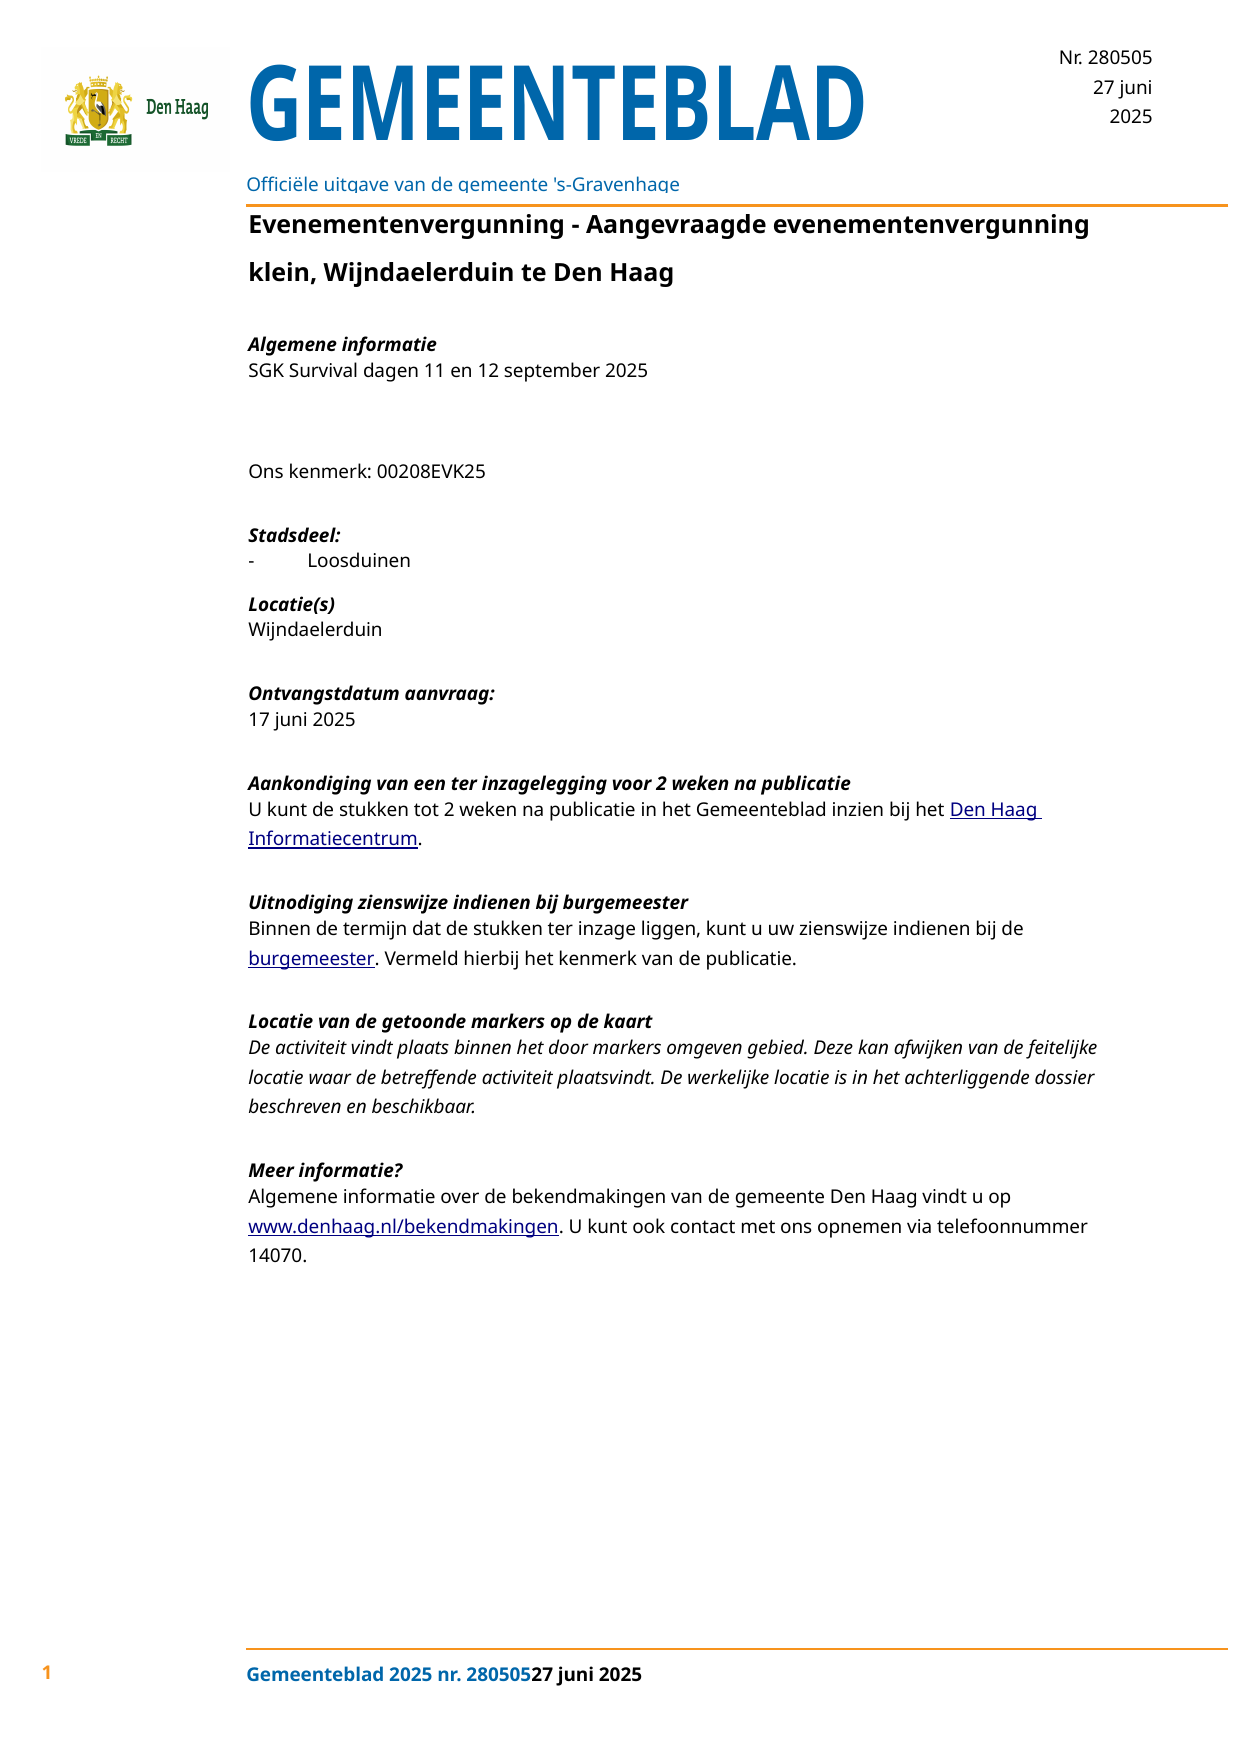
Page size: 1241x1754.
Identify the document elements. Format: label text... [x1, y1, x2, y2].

text Binnen de termijn dat de stukken ter inzage liggen, kunt u uw zienswijze indienen bij de burgemeester. Vermeld hierbij het kenmerk van de publicatie. [248, 915, 1152, 971]
text Algemene informatie over de bekendmakingen van de gemeente Den Haag vindt u op www.denhaag.nl/bekendmakingen. U kunt ook contact met ons opnemen via telefoonnummer 14070. [248, 1183, 1152, 1268]
text Locatie(s) [248, 591, 1152, 617]
text Aankondiging van een ter inzagelegging voor 2 weken na publicatie [248, 770, 1152, 796]
text Wijndaelerduin [248, 617, 1152, 642]
text Locatie van de getoonde markers op de kaart [248, 1009, 1152, 1034]
text Stadsdeel: [248, 522, 1152, 548]
text Uitnodiging zienswijze indienen bij burgemeester [248, 889, 1152, 915]
text De activiteit vindt plaats binnen het door markers omgeven gebied. Deze kan afwijken van de feitelijke locatie waar de betreffende activiteit plaatsvindt. De werkelijke locatie is in het achterliggende dossier beschreven en beschikbaar. [248, 1034, 1152, 1119]
text Ons kenmerk: 00208EVK25 [248, 458, 1152, 484]
text Evenementenvergunning - Aangevraagde evenementenvergunning klein, Wijndaelerduin te Den Haag [248, 207, 1152, 288]
text SGK Survival dagen 11 en 12 september 2025 [248, 357, 1152, 383]
text 17 juni 2025 [248, 706, 1152, 732]
text Ontvangstdatum aanvraag: [248, 681, 1152, 706]
text U kunt de stukken tot 2 weken na publicatie in het Gemeenteblad inzien bij het Den Haag Informatiecentrum. [248, 796, 1152, 851]
picture [41, 47, 231, 172]
list Loosduinen [248, 548, 1152, 573]
text Algemene informatie [248, 331, 1152, 357]
text Meer informatie? [248, 1158, 1152, 1183]
